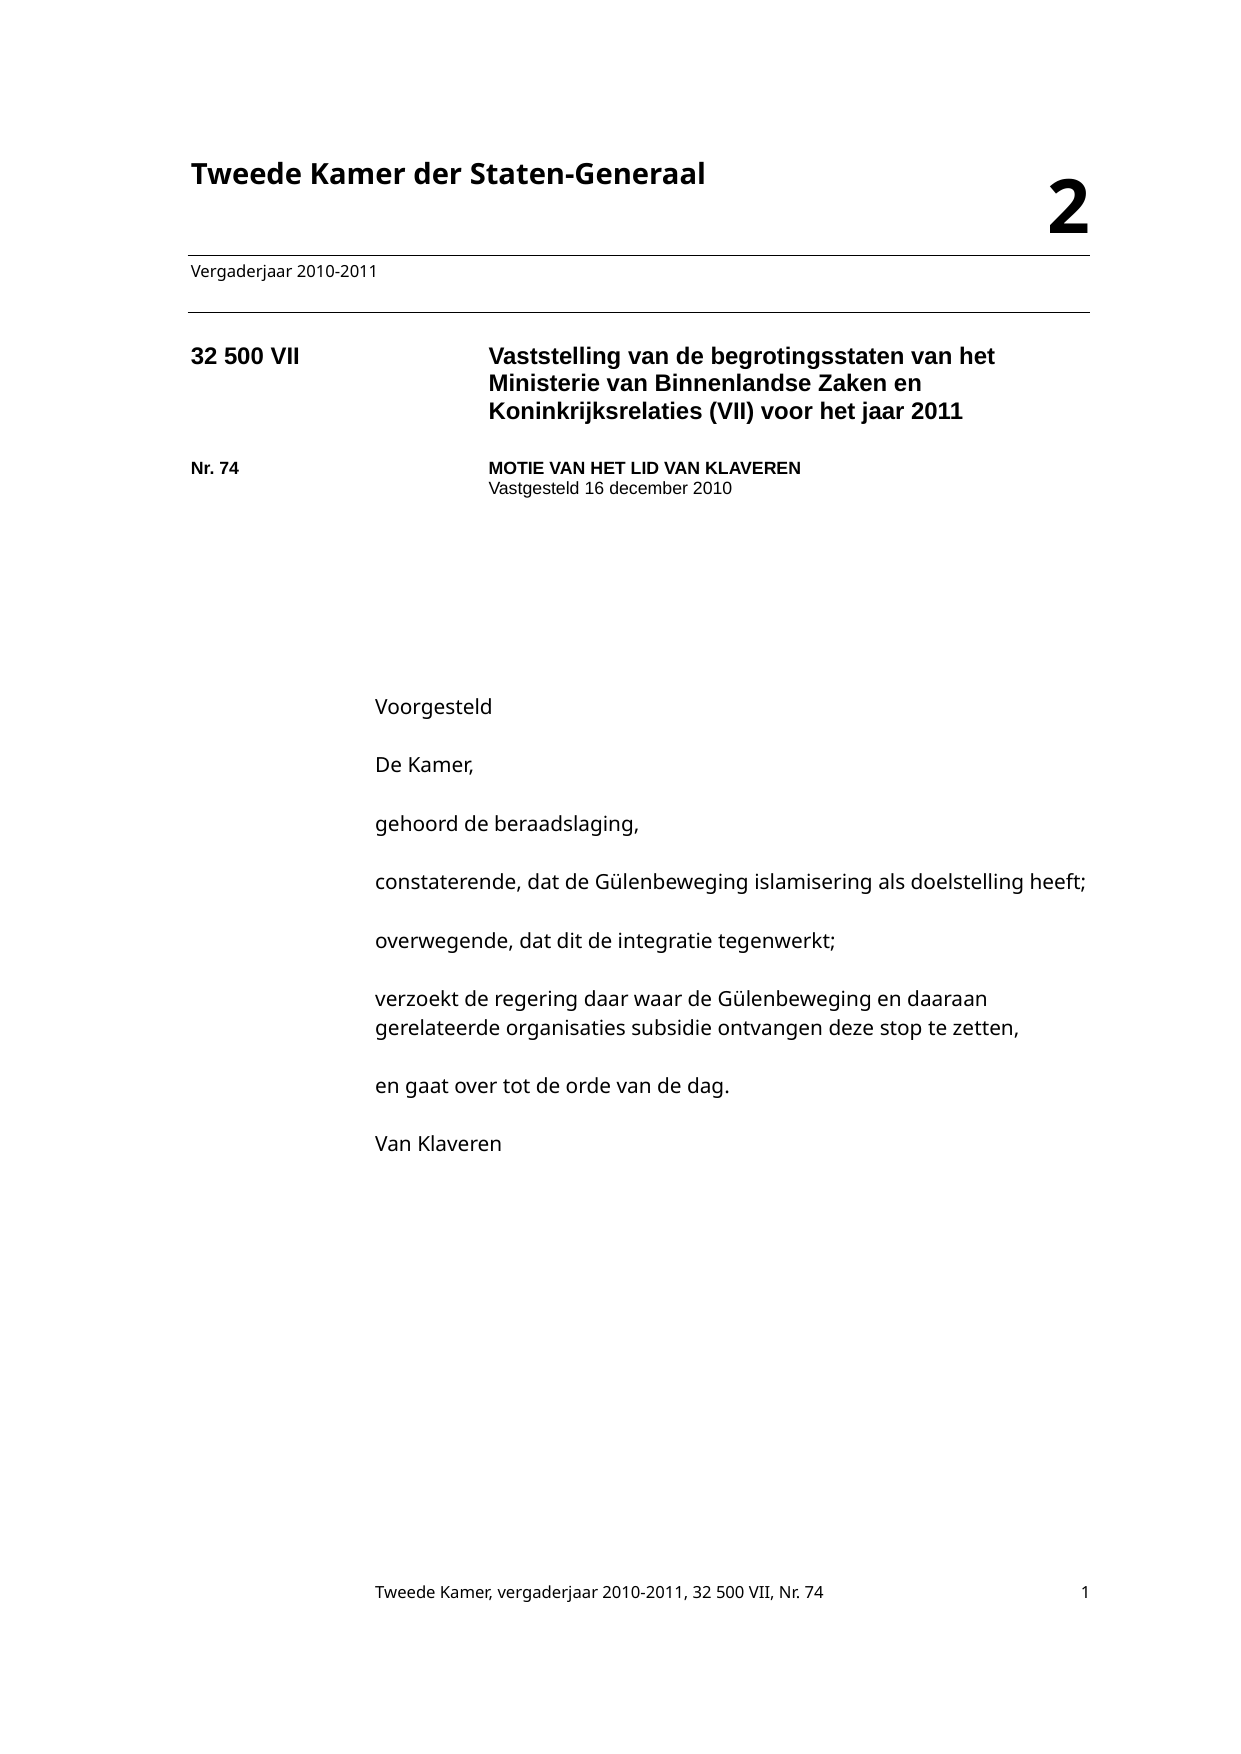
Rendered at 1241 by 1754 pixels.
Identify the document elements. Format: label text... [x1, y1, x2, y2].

table_cell Vergaderjaar 2010-2011 [188, 256, 485, 312]
table_cell [485, 313, 1090, 339]
text en gaat over tot de orde van de dag. [375, 1071, 1090, 1099]
table_cell [485, 256, 1090, 312]
text gehoord de beraadslaging, [375, 809, 1090, 837]
table_cell MOTIE VAN HET LID VAN KLAVEREN Vastgesteld 16 december 2010 [485, 455, 1090, 573]
table_cell [188, 313, 485, 339]
table_header 2 [910, 150, 1090, 255]
table_cell Vaststelling van de begrotingsstaten van het Ministerie van Binnenlandse Zaken en Koninkrijksrelaties (VII) voor het jaar 2011 [485, 339, 1090, 454]
table_cell 32 500 VII [188, 339, 485, 454]
table_header Tweede Kamer der Staten-Generaal [188, 150, 909, 255]
text De Kamer, [375, 751, 1090, 779]
text Voorgesteld [375, 692, 1090, 721]
text Van Klaveren [375, 1129, 1090, 1158]
text constaterende, dat de Gülenbeweging islamisering als doelstelling heeft; [375, 867, 1090, 896]
text verzoekt de regering daar waar de Gülenbeweging en daaraan gerelateerde organisaties subsidie ontvangen deze stop te zetten, [375, 984, 1090, 1041]
text overwegende, dat dit de integratie tegenwerkt; [375, 926, 1090, 954]
table_cell Nr. 74 [188, 455, 485, 573]
